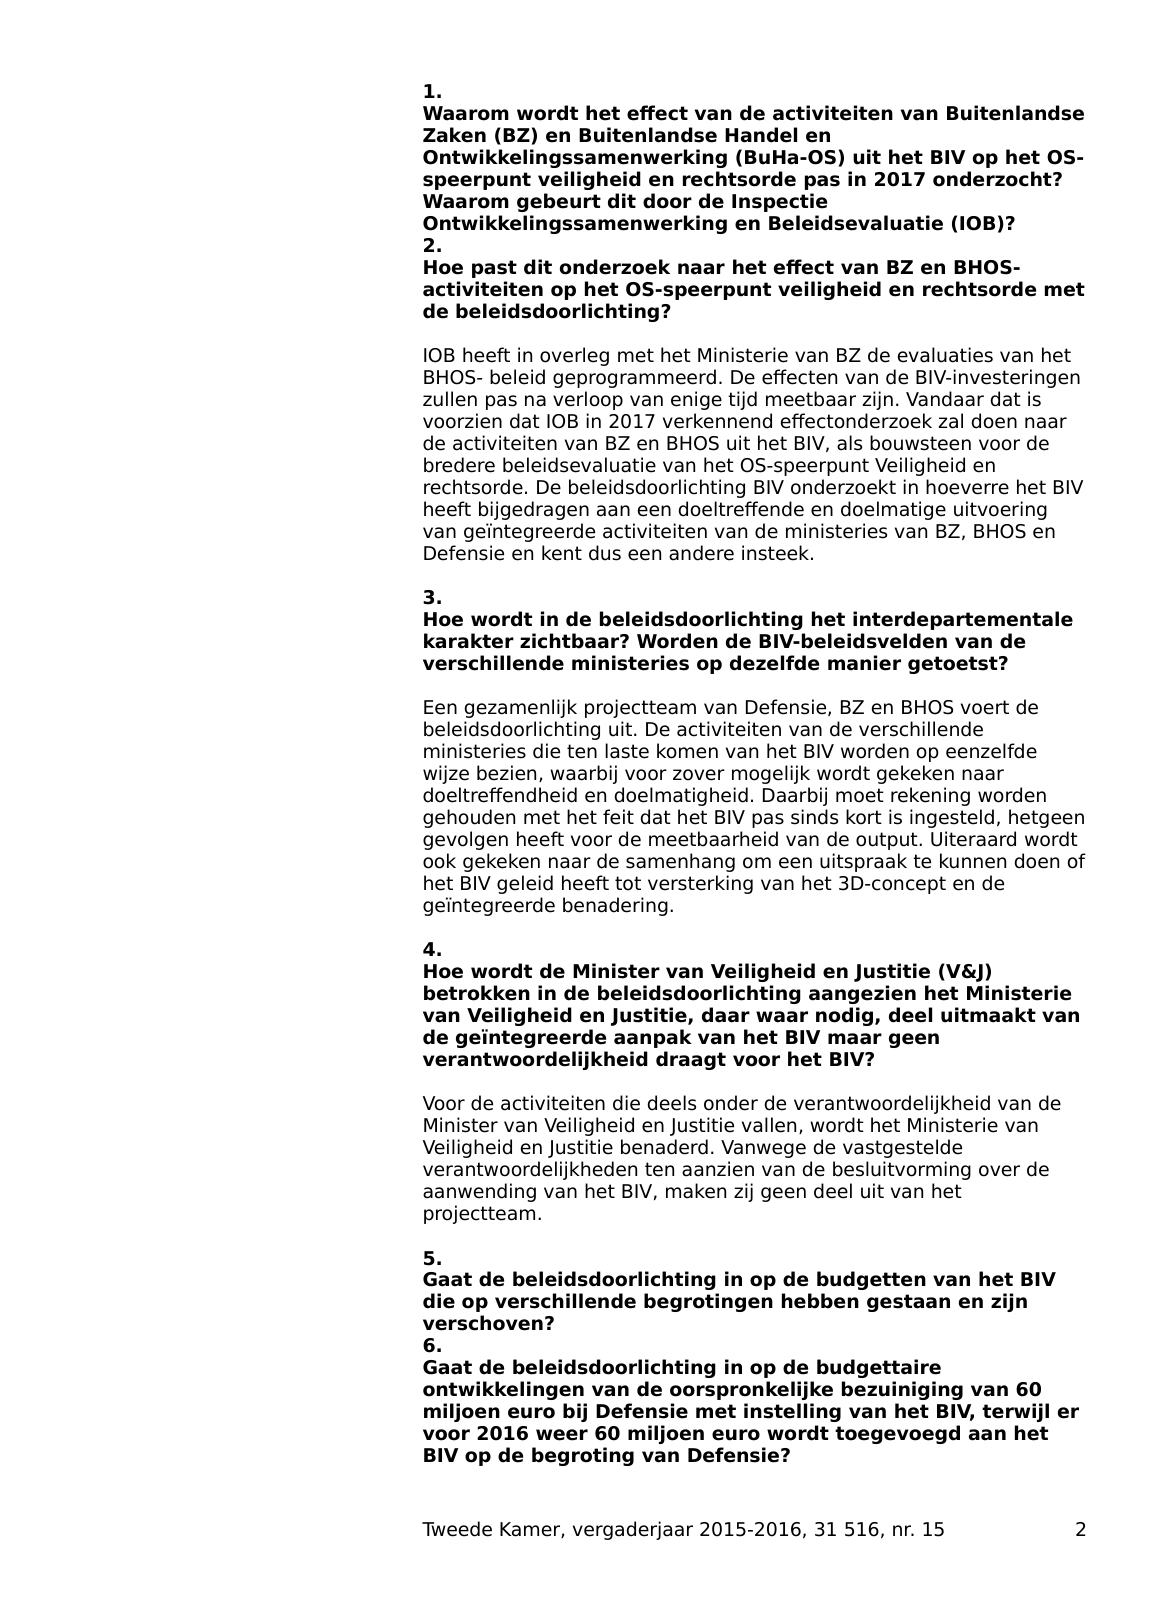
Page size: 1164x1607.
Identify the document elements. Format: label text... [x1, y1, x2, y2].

text 4. [422, 939, 1087, 961]
text Waarom wordt het effect van de activiteiten van Buitenlandse Zaken (BZ) en Buitenlandse Handel en Ontwikkelingssamenwerking (BuHa-OS) uit het BIV op het OS-speerpunt veiligheid en rechtsorde pas in 2017 onderzocht? Waarom gebeurt dit door de Inspectie Ontwikkelingssamenwerking en Beleidsevaluatie (IOB)? [422, 103, 1087, 235]
text Een gezamenlijk projectteam van Defensie, BZ en BHOS voert de beleidsdoorlichting uit. De activiteiten van de verschillende ministeries die ten laste komen van het BIV worden op eenzelfde wijze bezien, waarbij voor zover mogelijk wordt gekeken naar doeltreffendheid en doelmatigheid. Daarbij moet rekening worden gehouden met het feit dat het BIV pas sinds kort is ingesteld, hetgeen gevolgen heeft voor de meetbaarheid van de output. Uiteraard wordt ook gekeken naar de samenhang om een uitspraak te kunnen doen of het BIV geleid heeft tot versterking van het 3D-concept en de geïntegreerde benadering. [422, 697, 1087, 917]
text Hoe wordt de Minister van Veiligheid en Justitie (V&J) betrokken in de beleidsdoorlichting aangezien het Ministerie van Veiligheid en Justitie, daar waar nodig, deel uitmaakt van de geïntegreerde aanpak van het BIV maar geen verantwoordelijkheid draagt voor het BIV? [422, 961, 1087, 1071]
text 2. [422, 235, 1087, 257]
text 6. [422, 1335, 1087, 1357]
text Voor de activiteiten die deels onder de verantwoordelijkheid van de Minister van Veiligheid en Justitie vallen, wordt het Ministerie van Veiligheid en Justitie benaderd. Vanwege de vastgestelde verantwoordelijkheden ten aanzien van de besluitvorming over de aanwending van het BIV, maken zij geen deel uit van het projectteam. [422, 1093, 1087, 1225]
text Hoe past dit onderzoek naar het effect van BZ en BHOS-activiteiten op het OS-speerpunt veiligheid en rechtsorde met de beleidsdoorlichting? [422, 257, 1087, 323]
text Hoe wordt in de beleidsdoorlichting het interdepartementale karakter zichtbaar? Worden de BIV-beleidsvelden van de verschillende ministeries op dezelfde manier getoetst? [422, 609, 1087, 675]
text Gaat de beleidsdoorlichting in op de budgettaire ontwikkelingen van de oorspronkelijke bezuiniging van 60 miljoen euro bij Defensie met instelling van het BIV, terwijl er voor 2016 weer 60 miljoen euro wordt toegevoegd aan het BIV op de begroting van Defensie? [422, 1357, 1087, 1467]
text 5. [422, 1247, 1087, 1269]
text 1. [422, 81, 1087, 103]
text IOB heeft in overleg met het Ministerie van BZ de evaluaties van het BHOS- beleid geprogrammeerd. De effecten van de BIV-investeringen zullen pas na verloop van enige tijd meetbaar zijn. Vandaar dat is voorzien dat IOB in 2017 verkennend effectonderzoek zal doen naar de activiteiten van BZ en BHOS uit het BIV, als bouwsteen voor de bredere beleidsevaluatie van het OS-speerpunt Veiligheid en rechtsorde. De beleidsdoorlichting BIV onderzoekt in hoeverre het BIV heeft bijgedragen aan een doeltreffende en doelmatige uitvoering van geïntegreerde activiteiten van de ministeries van BZ, BHOS en Defensie en kent dus een andere insteek. [422, 345, 1087, 565]
text Gaat de beleidsdoorlichting in op de budgetten van het BIV die op verschillende begrotingen hebben gestaan en zijn verschoven? [422, 1269, 1087, 1335]
text 3. [422, 587, 1087, 609]
